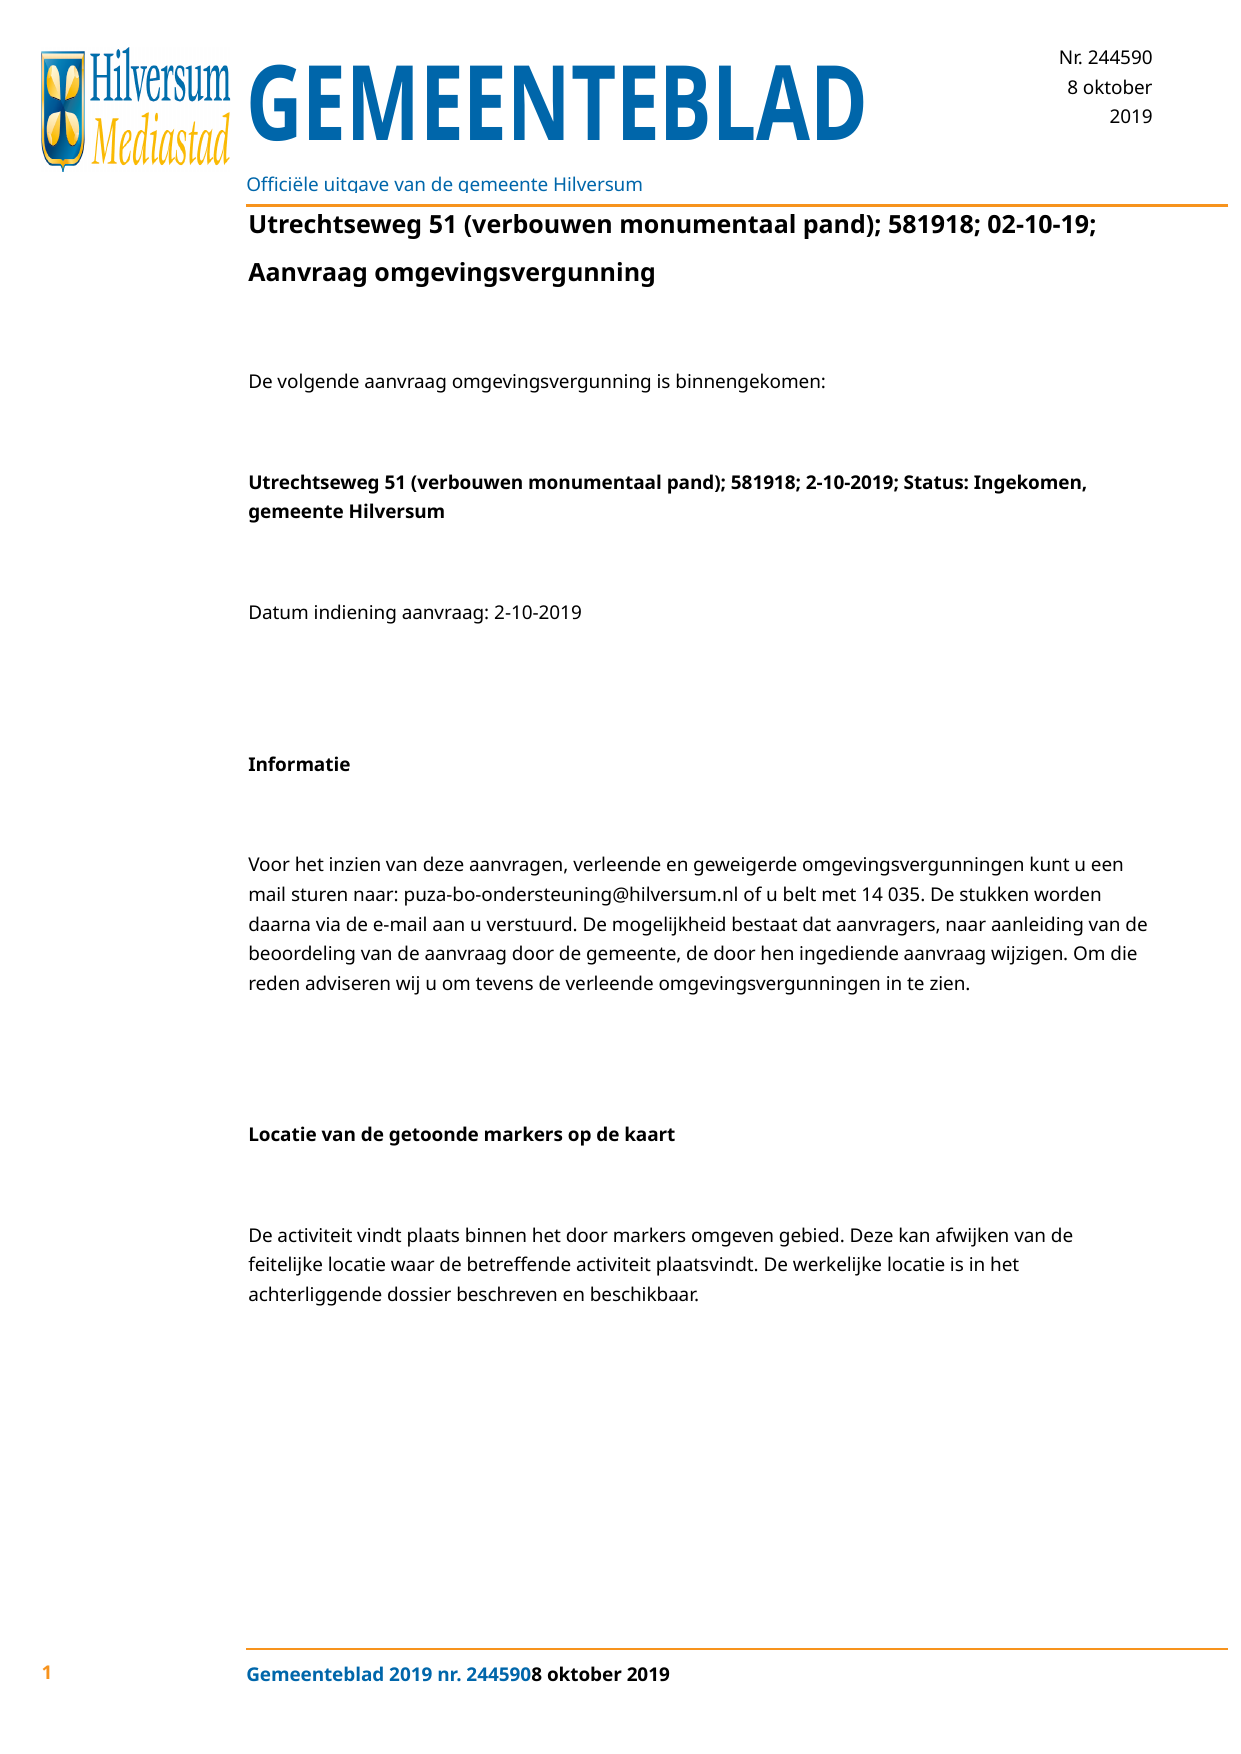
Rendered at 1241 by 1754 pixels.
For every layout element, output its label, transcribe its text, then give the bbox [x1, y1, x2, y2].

text Voor het inzien van deze aanvragen, verleende en geweigerde omgevingsvergunningen kunt u een mail sturen naar: puza-bo-ondersteuning@hilversum.nl of u belt met 14 035. De stukken worden daarna via de e-mail aan u verstuurd. De mogelijkheid bestaat dat aanvragers, naar aanleiding van de beoordeling van de aanvraag door de gemeente, de door hen ingediende aanvraag wijzigen. Om die reden adviseren wij u om tevens de verleende omgevingsvergunningen in te zien. [248, 852, 1152, 996]
text Locatie van de getoonde markers op de kaart [248, 1121, 1152, 1147]
text De activiteit vindt plaats binnen het door markers omgeven gebied. Deze kan afwijken van de feitelijke locatie waar de betreffende activiteit plaatsvindt. De werkelijke locatie is in het achterliggende dossier beschreven en beschikbaar. [248, 1222, 1152, 1307]
text Informatie [248, 751, 1152, 777]
text Utrechtseweg 51 (verbouwen monumentaal pand); 581918; 2-10-2019; Status: Ingekomen, gemeente Hilversum [248, 469, 1152, 524]
picture [41, 47, 231, 172]
text Utrechtseweg 51 (verbouwen monumentaal pand); 581918; 02-10-19; Aanvraag omgevingsvergunning [248, 207, 1152, 288]
text De volgende aanvraag omgevingsvergunning is binnengekomen: [248, 368, 1152, 394]
text Datum indiening aanvraag: 2-10-2019 [248, 599, 1152, 625]
